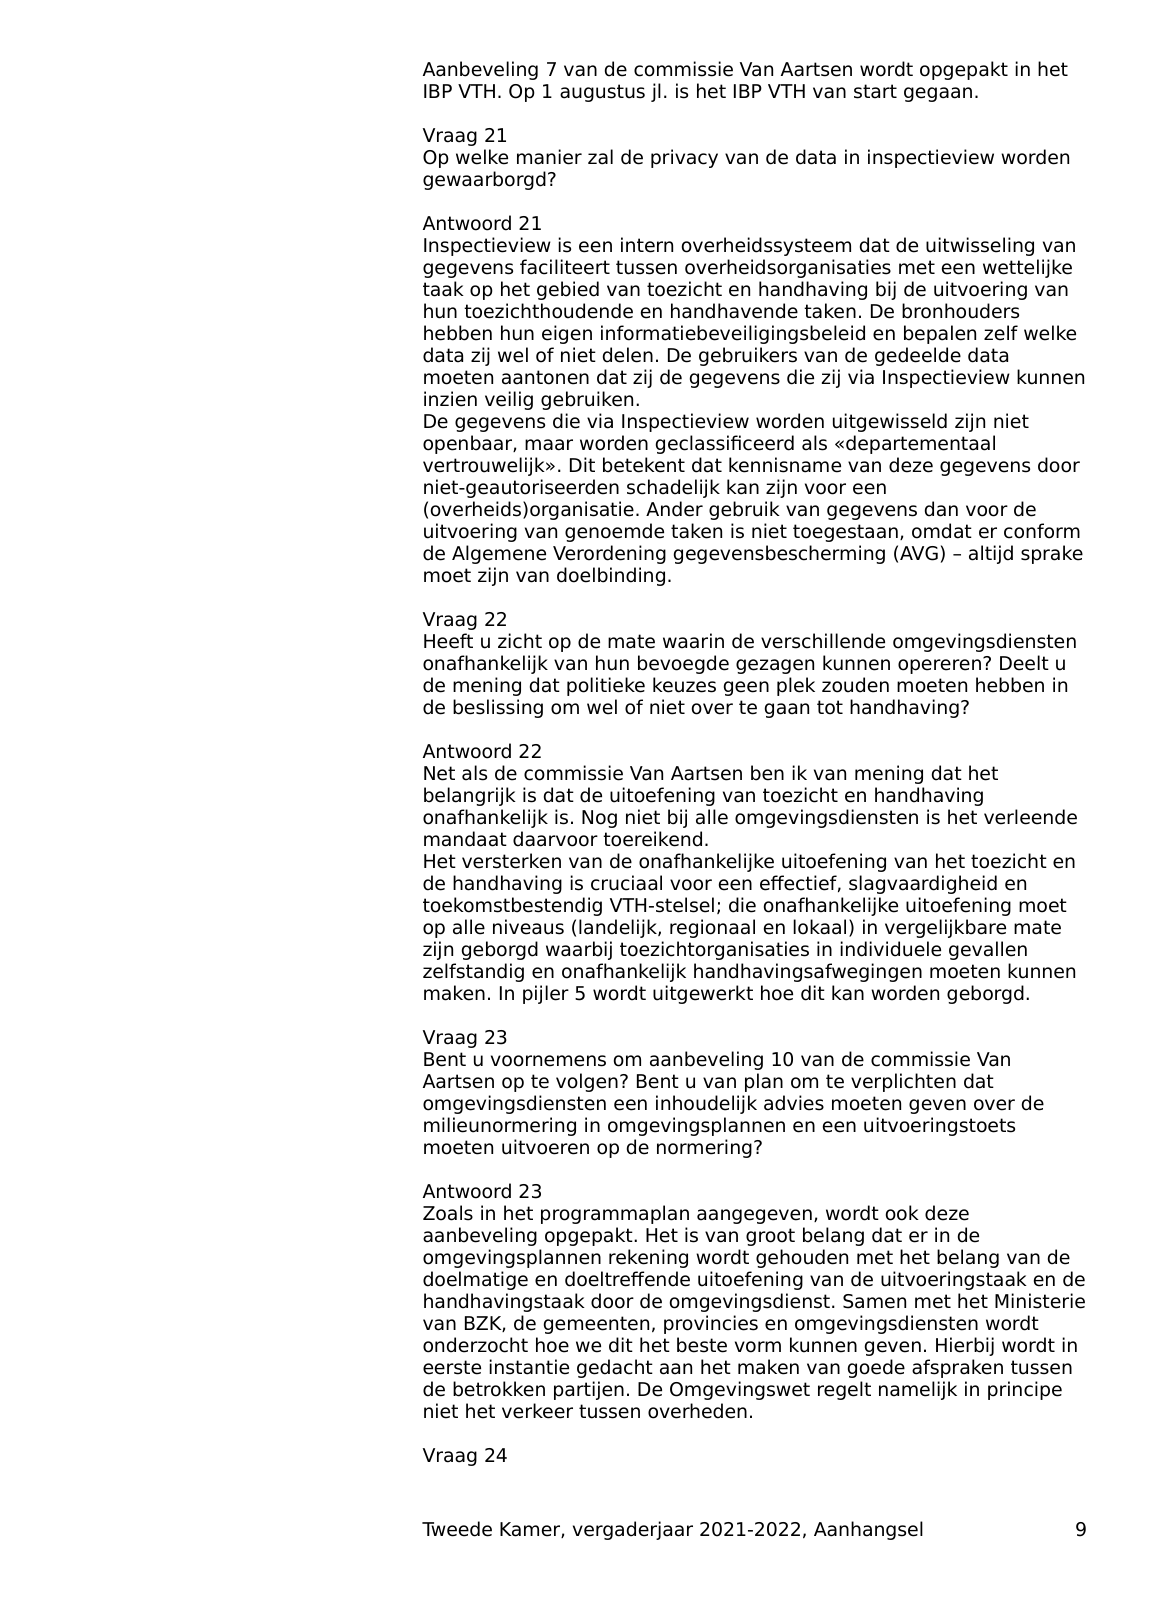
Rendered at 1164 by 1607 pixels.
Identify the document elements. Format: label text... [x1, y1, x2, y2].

text Antwoord 21 [422, 213, 1087, 235]
text Vraag 21 [422, 125, 1087, 147]
text Vraag 22 [422, 609, 1087, 631]
text Antwoord 23 [422, 1181, 1087, 1203]
text Inspectieview is een intern overheidssysteem dat de uitwisseling van gegevens faciliteert tussen overheidsorganisaties met een wettelijke taak op het gebied van toezicht en handhaving bij de uitvoering van hun toezichthoudende en handhavende taken. De bronhouders hebben hun eigen informatiebeveiligingsbeleid en bepalen zelf welke data zij wel of niet delen. De gebruikers van de gedeelde data moeten aantonen dat zij de gegevens die zij via Inspectieview kunnen inzien veilig gebruiken. [422, 235, 1087, 411]
text Aanbeveling 7 van de commissie Van Aartsen wordt opgepakt in het IBP VTH. Op 1 augustus jl. is het IBP VTH van start gegaan. [422, 59, 1087, 103]
text Op welke manier zal de privacy van de data in inspectieview worden gewaarborgd? [422, 147, 1087, 191]
text De gegevens die via Inspectieview worden uitgewisseld zijn niet openbaar, maar worden geclassificeerd als «departementaal vertrouwelijk». Dit betekent dat kennisname van deze gegevens door niet-geautoriseerden schadelijk kan zijn voor een (overheids)organisatie. Ander gebruik van gegevens dan voor de uitvoering van genoemde taken is niet toegestaan, omdat er conform de Algemene Verordening gegevensbescherming (AVG) – altijd sprake moet zijn van doelbinding. [422, 411, 1087, 587]
text Vraag 24 [422, 1445, 1087, 1467]
text Heeft u zicht op de mate waarin de verschillende omgevingsdiensten onafhankelijk van hun bevoegde gezagen kunnen opereren? Deelt u de mening dat politieke keuzes geen plek zouden moeten hebben in de beslissing om wel of niet over te gaan tot handhaving? [422, 631, 1087, 719]
text Zoals in het programmaplan aangegeven, wordt ook deze aanbeveling opgepakt. Het is van groot belang dat er in de omgevingsplannen rekening wordt gehouden met het belang van de doelmatige en doeltreffende uitoefening van de uitvoeringstaak en de handhavingstaak door de omgevingsdienst. Samen met het Ministerie van BZK, de gemeenten, provincies en omgevingsdiensten wordt onderzocht hoe we dit het beste vorm kunnen geven. Hierbij wordt in eerste instantie gedacht aan het maken van goede afspraken tussen de betrokken partijen. De Omgevingswet regelt namelijk in principe niet het verkeer tussen overheden. [422, 1203, 1087, 1423]
text Vraag 23 [422, 1027, 1087, 1049]
text Antwoord 22 [422, 741, 1087, 763]
text Bent u voornemens om aanbeveling 10 van de commissie Van Aartsen op te volgen? Bent u van plan om te verplichten dat omgevingsdiensten een inhoudelijk advies moeten geven over de milieunormering in omgevingsplannen en een uitvoeringstoets moeten uitvoeren op de normering? [422, 1049, 1087, 1159]
text Het versterken van de onafhankelijke uitoefening van het toezicht en de handhaving is cruciaal voor een effectief, slagvaardigheid en toekomstbestendig VTH-stelsel; die onafhankelijke uitoefening moet op alle niveaus (landelijk, regionaal en lokaal) in vergelijkbare mate zijn geborgd waarbij toezichtorganisaties in individuele gevallen zelfstandig en onafhankelijk handhavingsafwegingen moeten kunnen maken. In pijler 5 wordt uitgewerkt hoe dit kan worden geborgd. [422, 851, 1087, 1005]
text Net als de commissie Van Aartsen ben ik van mening dat het belangrijk is dat de uitoefening van toezicht en handhaving onafhankelijk is. Nog niet bij alle omgevingsdiensten is het verleende mandaat daarvoor toereikend. [422, 763, 1087, 851]
